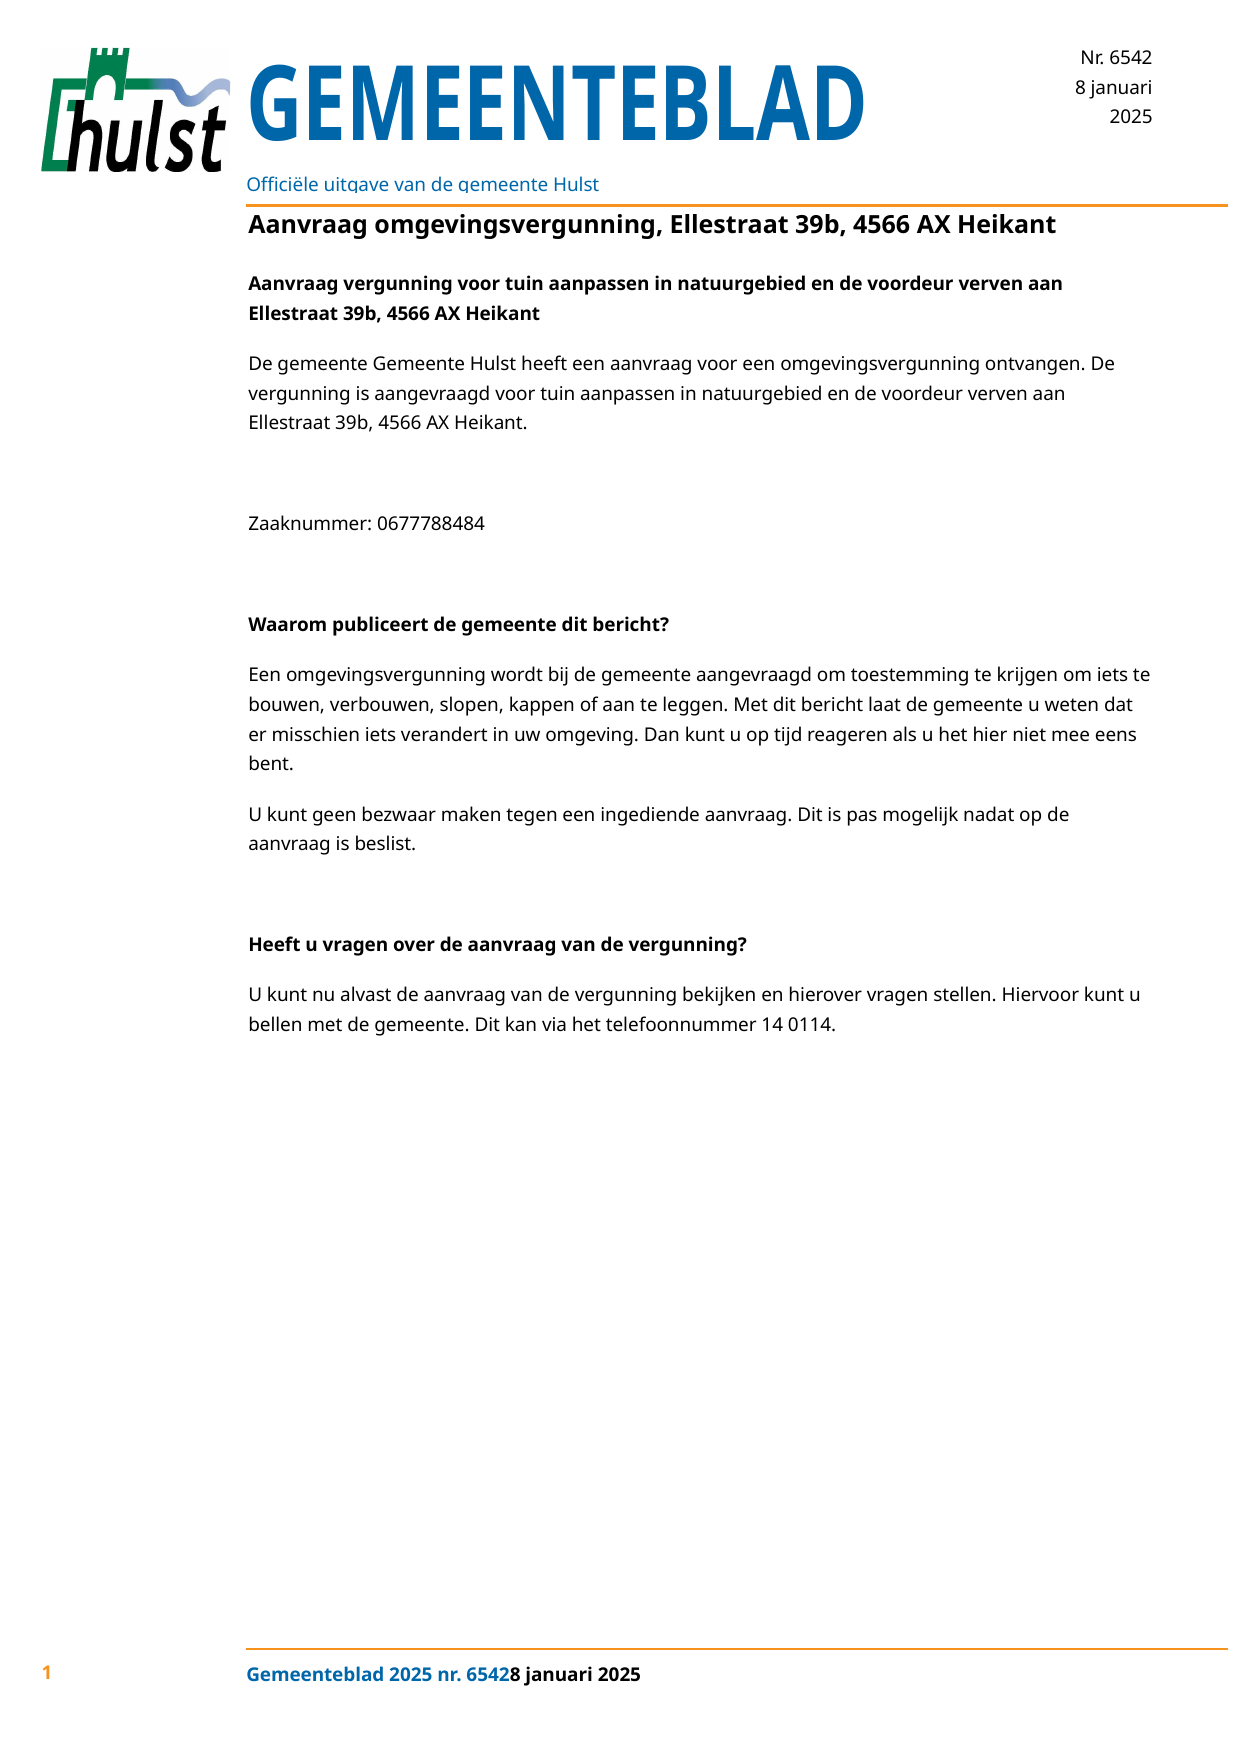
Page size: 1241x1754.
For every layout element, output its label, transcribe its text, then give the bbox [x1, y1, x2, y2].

text Een omgevingsvergunning wordt bij de gemeente aangevraagd om toestemming te krijgen om iets te bouwen, verbouwen, slopen, kappen of aan te leggen. Met dit bericht laat de gemeente u weten dat er misschien iets verandert in uw omgeving. Dan kunt u op tijd reageren als u het hier niet mee eens bent. [248, 662, 1152, 776]
picture [41, 47, 231, 172]
text Zaaknummer: 0677788484 [248, 510, 1152, 536]
text De gemeente Gemeente Hulst heeft een aanvraag voor een omgevingsvergunning ontvangen. De vergunning is aangevraagd voor tuin aanpassen in natuurgebied en de voordeur verven aan Ellestraat 39b, 4566 AX Heikant. [248, 350, 1152, 435]
text U kunt geen bezwaar maken tegen een ingediende aanvraag. Dit is pas mogelijk nadat op de aanvraag is beslist. [248, 801, 1152, 856]
text Aanvraag omgevingsvergunning, Ellestraat 39b, 4566 AX Heikant [248, 207, 1152, 241]
text Waarom publiceert de gemeente dit bericht? [248, 611, 1152, 637]
text U kunt nu alvast de aanvraag van de vergunning bekijken en hierover vragen stellen. Hiervoor kunt u bellen met de gemeente. Dit kan via het telefoonnummer 14 0114. [248, 982, 1152, 1037]
text Heeft u vragen over de aanvraag van de vergunning? [248, 931, 1152, 957]
text Aanvraag vergunning voor tuin aanpassen in natuurgebied en de voordeur verven aan Ellestraat 39b, 4566 AX Heikant [248, 270, 1152, 326]
